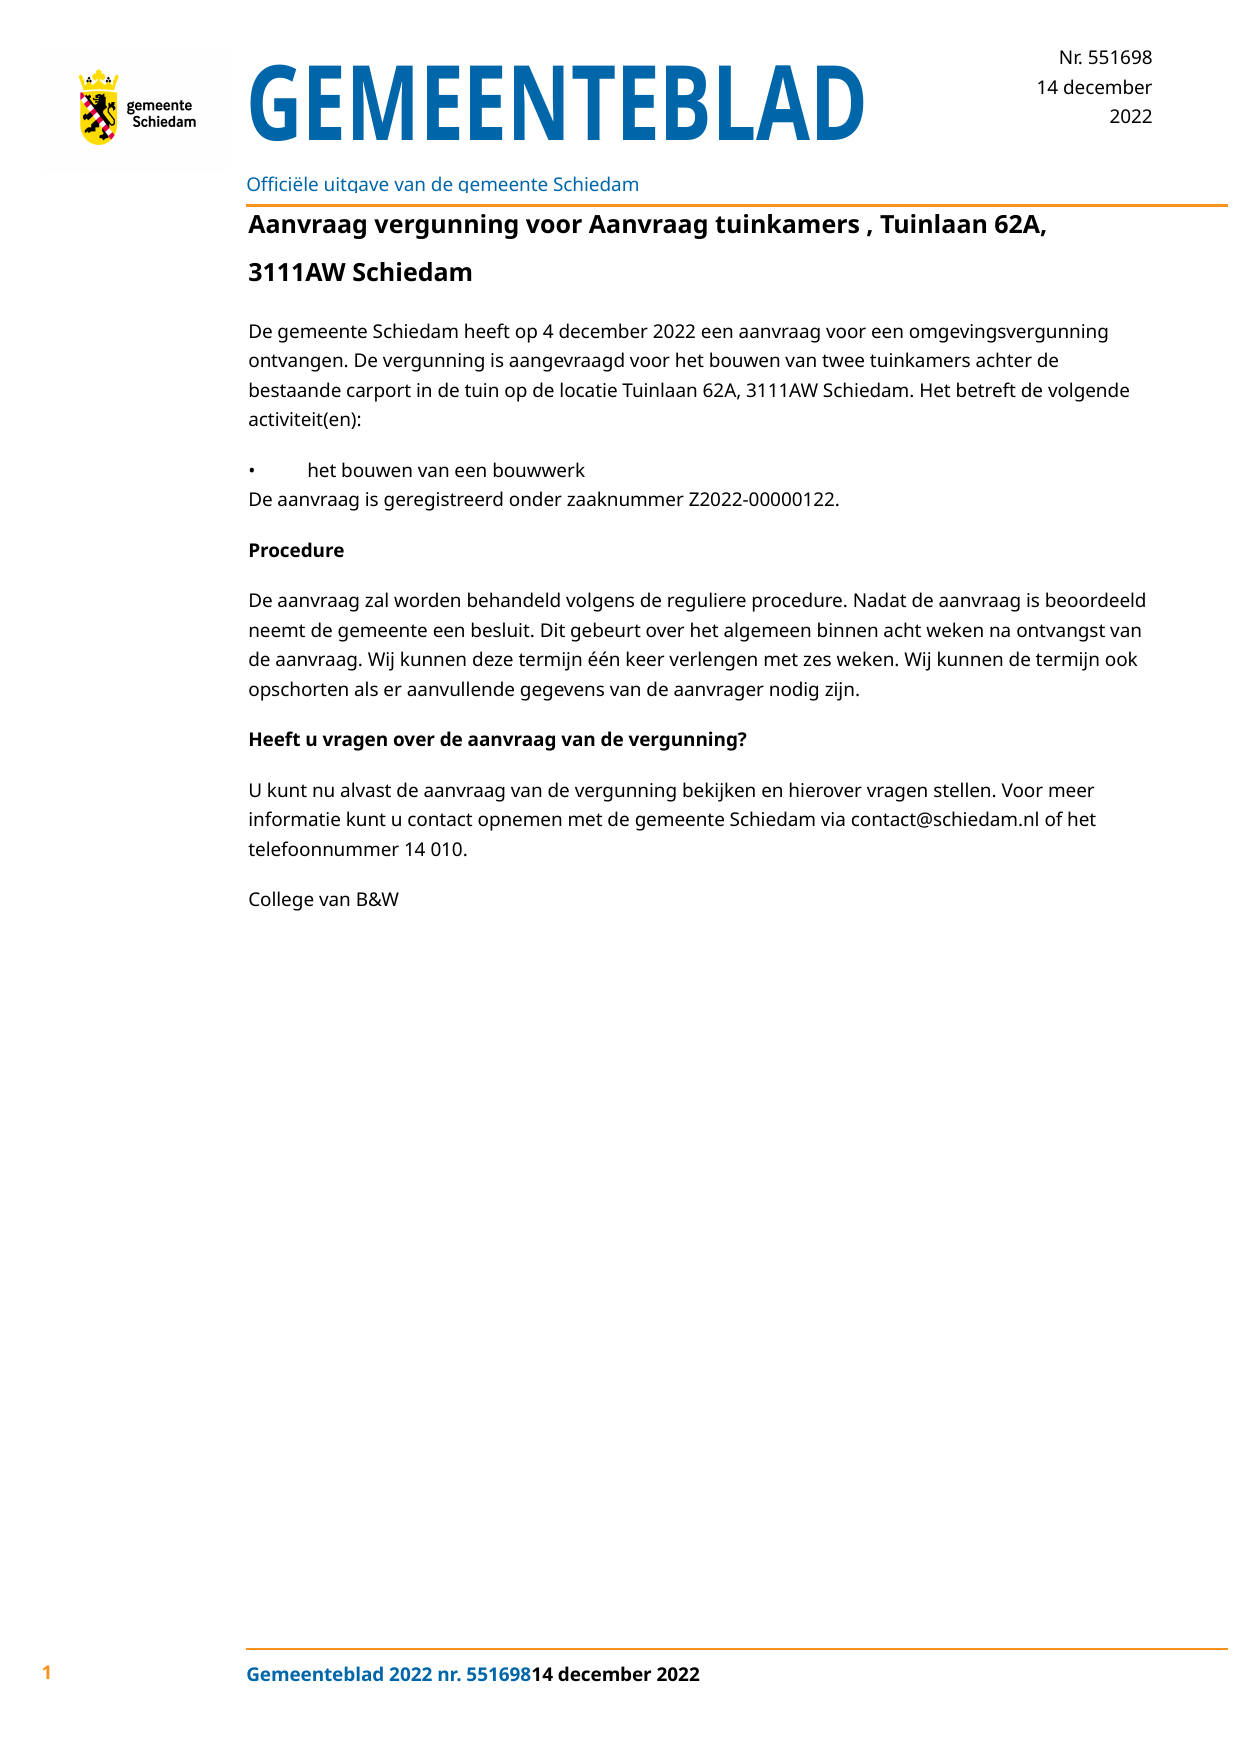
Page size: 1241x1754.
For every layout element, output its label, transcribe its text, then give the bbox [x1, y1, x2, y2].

text U kunt nu alvast de aanvraag van de vergunning bekijken en hierover vragen stellen. Voor meer informatie kunt u contact opnemen met de gemeente Schiedam via contact@schiedam.nl of het telefoonnummer 14 010. [248, 777, 1152, 862]
text De aanvraag zal worden behandeld volgens de reguliere procedure. Nadat de aanvraag is beoordeeld neemt de gemeente een besluit. Dit gebeurt over het algemeen binnen acht weken na ontvangst van de aanvraag. Wij kunnen deze termijn één keer verlengen met zes weken. Wij kunnen de termijn ook opschorten als er aanvullende gegevens van de aanvrager nodig zijn. [248, 587, 1152, 702]
picture [41, 47, 231, 172]
text De gemeente Schiedam heeft op 4 december 2022 een aanvraag voor een omgevingsvergunning ontvangen. De vergunning is aangevraagd voor het bouwen van twee tuinkamers achter de bestaande carport in de tuin op de locatie Tuinlaan 62A, 3111AW Schiedam. Het betreft de volgende activiteit(en): [248, 318, 1152, 432]
list het bouwen van een bouwwerk [248, 457, 1152, 483]
text De aanvraag is geregistreerd onder zaaknummer Z2022-00000122. [248, 487, 1152, 512]
text Aanvraag vergunning voor Aanvraag tuinkamers , Tuinlaan 62A, 3111AW Schiedam [248, 207, 1152, 288]
text College van B&W [248, 887, 1152, 912]
text Heeft u vragen over de aanvraag van de vergunning? [248, 727, 1152, 752]
text Procedure [248, 537, 1152, 563]
